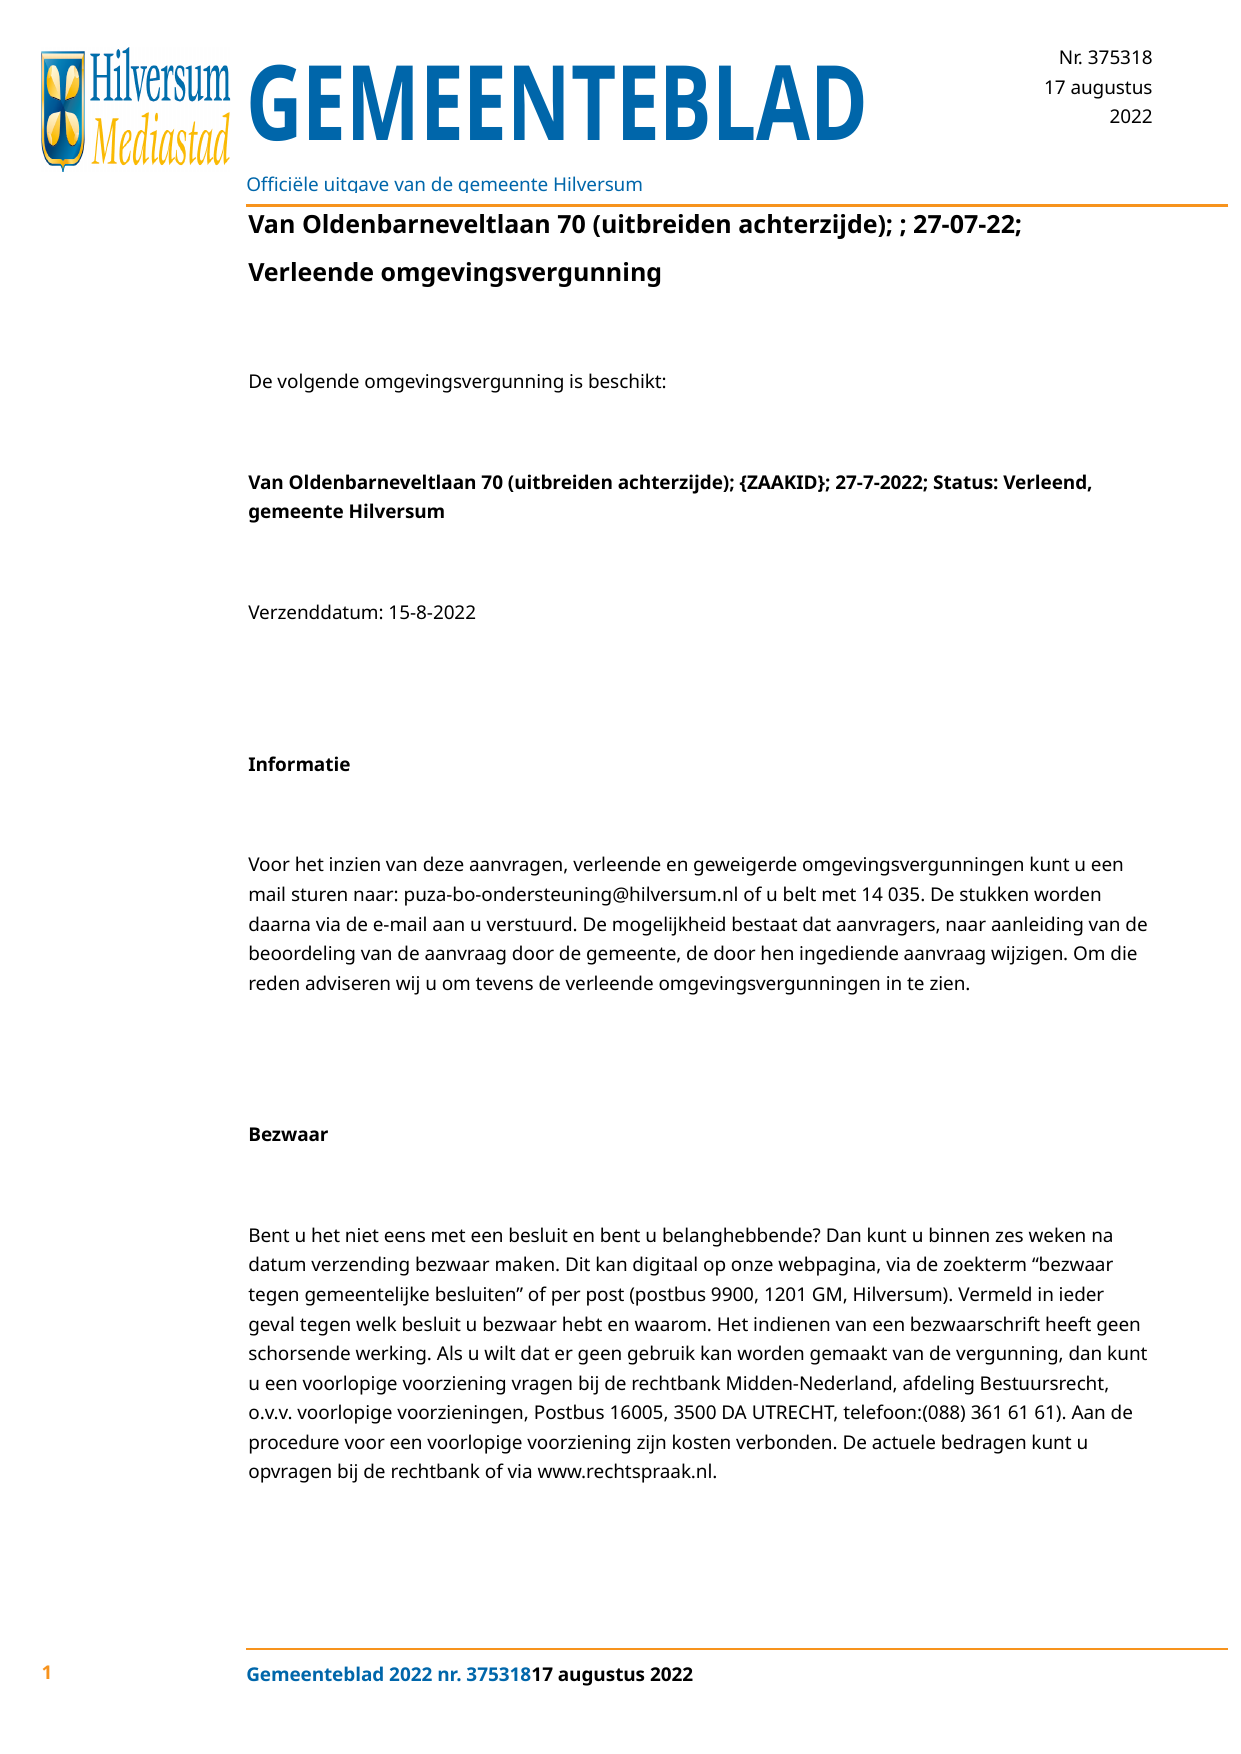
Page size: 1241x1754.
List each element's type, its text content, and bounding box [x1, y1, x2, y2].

text Bent u het niet eens met een besluit en bent u belanghebbende? Dan kunt u binnen zes weken na datum verzending bezwaar maken. Dit kan digitaal op onze webpagina, via de zoekterm “bezwaar tegen gemeentelijke besluiten” of per post (postbus 9900, 1201 GM, Hilversum). Vermeld in ieder geval tegen welk besluit u bezwaar hebt en waarom. Het indienen van een bezwaarschrift heeft geen schorsende werking. Als u wilt dat er geen gebruik kan worden gemaakt van de vergunning, dan kunt u een voorlopige voorziening vragen bij de rechtbank Midden-Nederland, afdeling Bestuursrecht, o.v.v. voorlopige voorzieningen, Postbus 16005, 3500 DA UTRECHT, telefoon:(088) 361 61 61). Aan de procedure voor een voorlopige voorziening zijn kosten verbonden. De actuele bedragen kunt u opvragen bij de rechtbank of via www.rechtspraak.nl. [248, 1222, 1152, 1484]
text Verzenddatum: 15-8-2022 [248, 599, 1152, 625]
text Bezwaar [248, 1121, 1152, 1147]
text Van Oldenbarneveltlaan 70 (uitbreiden achterzijde); {ZAAKID}; 27-7-2022; Status: Verleend, gemeente Hilversum [248, 469, 1152, 524]
picture [41, 47, 231, 172]
text De volgende omgevingsvergunning is beschikt: [248, 368, 1152, 394]
text Van Oldenbarneveltlaan 70 (uitbreiden achterzijde); ; 27-07-22; Verleende omgevingsvergunning [248, 207, 1152, 288]
text Voor het inzien van deze aanvragen, verleende en geweigerde omgevingsvergunningen kunt u een mail sturen naar: puza-bo-ondersteuning@hilversum.nl of u belt met 14 035. De stukken worden daarna via de e-mail aan u verstuurd. De mogelijkheid bestaat dat aanvragers, naar aanleiding van de beoordeling van de aanvraag door de gemeente, de door hen ingediende aanvraag wijzigen. Om die reden adviseren wij u om tevens de verleende omgevingsvergunningen in te zien. [248, 852, 1152, 996]
text Informatie [248, 751, 1152, 777]
